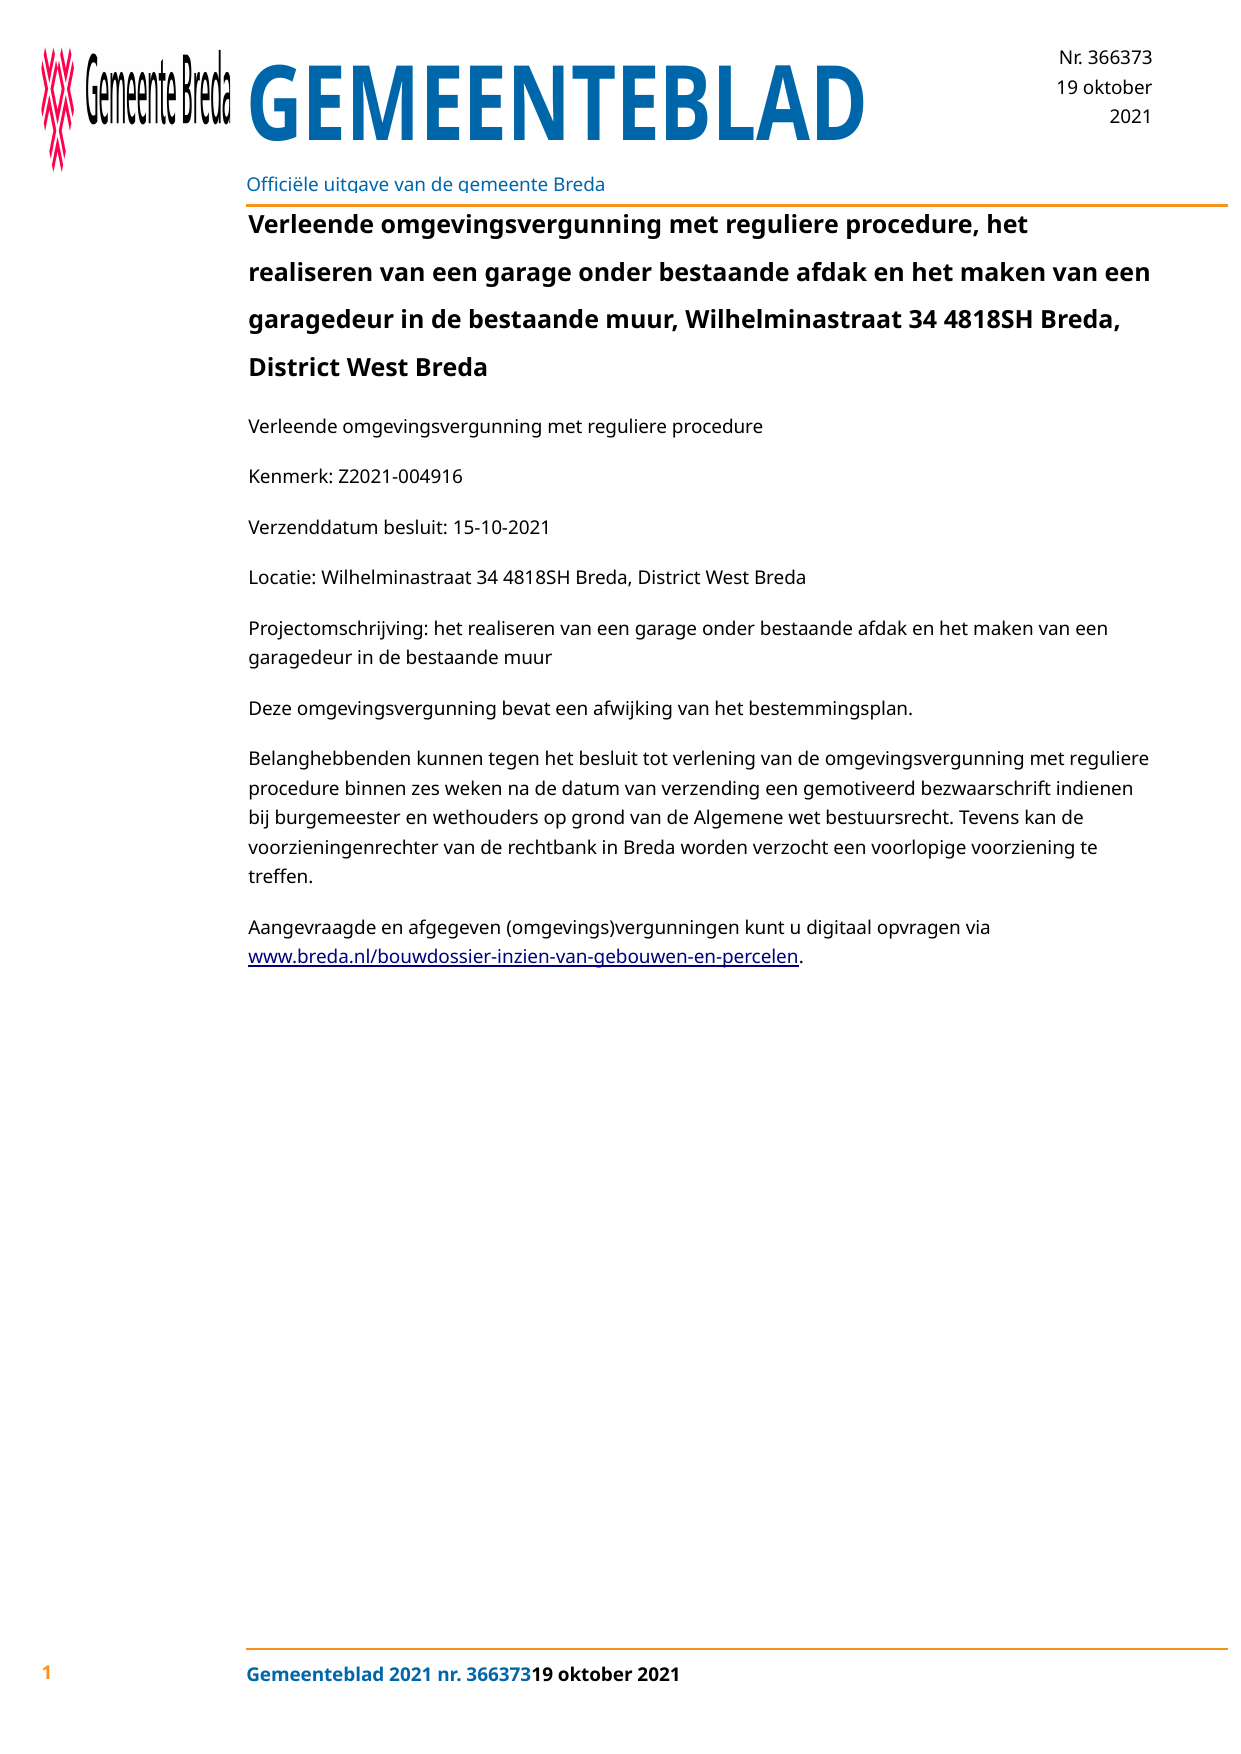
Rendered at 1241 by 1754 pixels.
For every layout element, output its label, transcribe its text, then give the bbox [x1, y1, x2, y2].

text Belanghebbenden kunnen tegen het besluit tot verlening van de omgevingsvergunning met reguliere procedure binnen zes weken na de datum van verzending een gemotiveerd bezwaarschrift indienen bij burgemeester en wethouders op grond van de Algemene wet bestuursrecht. Tevens kan de voorzieningenrechter van de rechtbank in Breda worden verzocht een voorlopige voorziening te treffen. [248, 745, 1152, 889]
text Locatie: Wilhelminastraat 34 4818SH Breda, District West Breda [248, 564, 1152, 590]
text Verleende omgevingsvergunning met reguliere procedure, het realiseren van een garage onder bestaande afdak en het maken van een garagedeur in de bestaande muur, Wilhelminastraat 34 4818SH Breda, District West Breda [248, 207, 1152, 384]
text Kenmerk: Z2021-004916 [248, 463, 1152, 489]
text Verzenddatum besluit: 15-10-2021 [248, 514, 1152, 540]
text Aangevraagde en afgegeven (omgevings)vergunningen kunt u digitaal opvragen via www.breda.nl/bouwdossier-inzien-van-gebouwen-en-percelen. [248, 914, 1152, 969]
picture [41, 47, 231, 172]
text Projectomschrijving: het realiseren van een garage onder bestaande afdak en het maken van een garagedeur in de bestaande muur [248, 615, 1152, 670]
text Verleende omgevingsvergunning met reguliere procedure [248, 413, 1152, 439]
text Deze omgevingsvergunning bevat een afwijking van het bestemmingsplan. [248, 695, 1152, 721]
